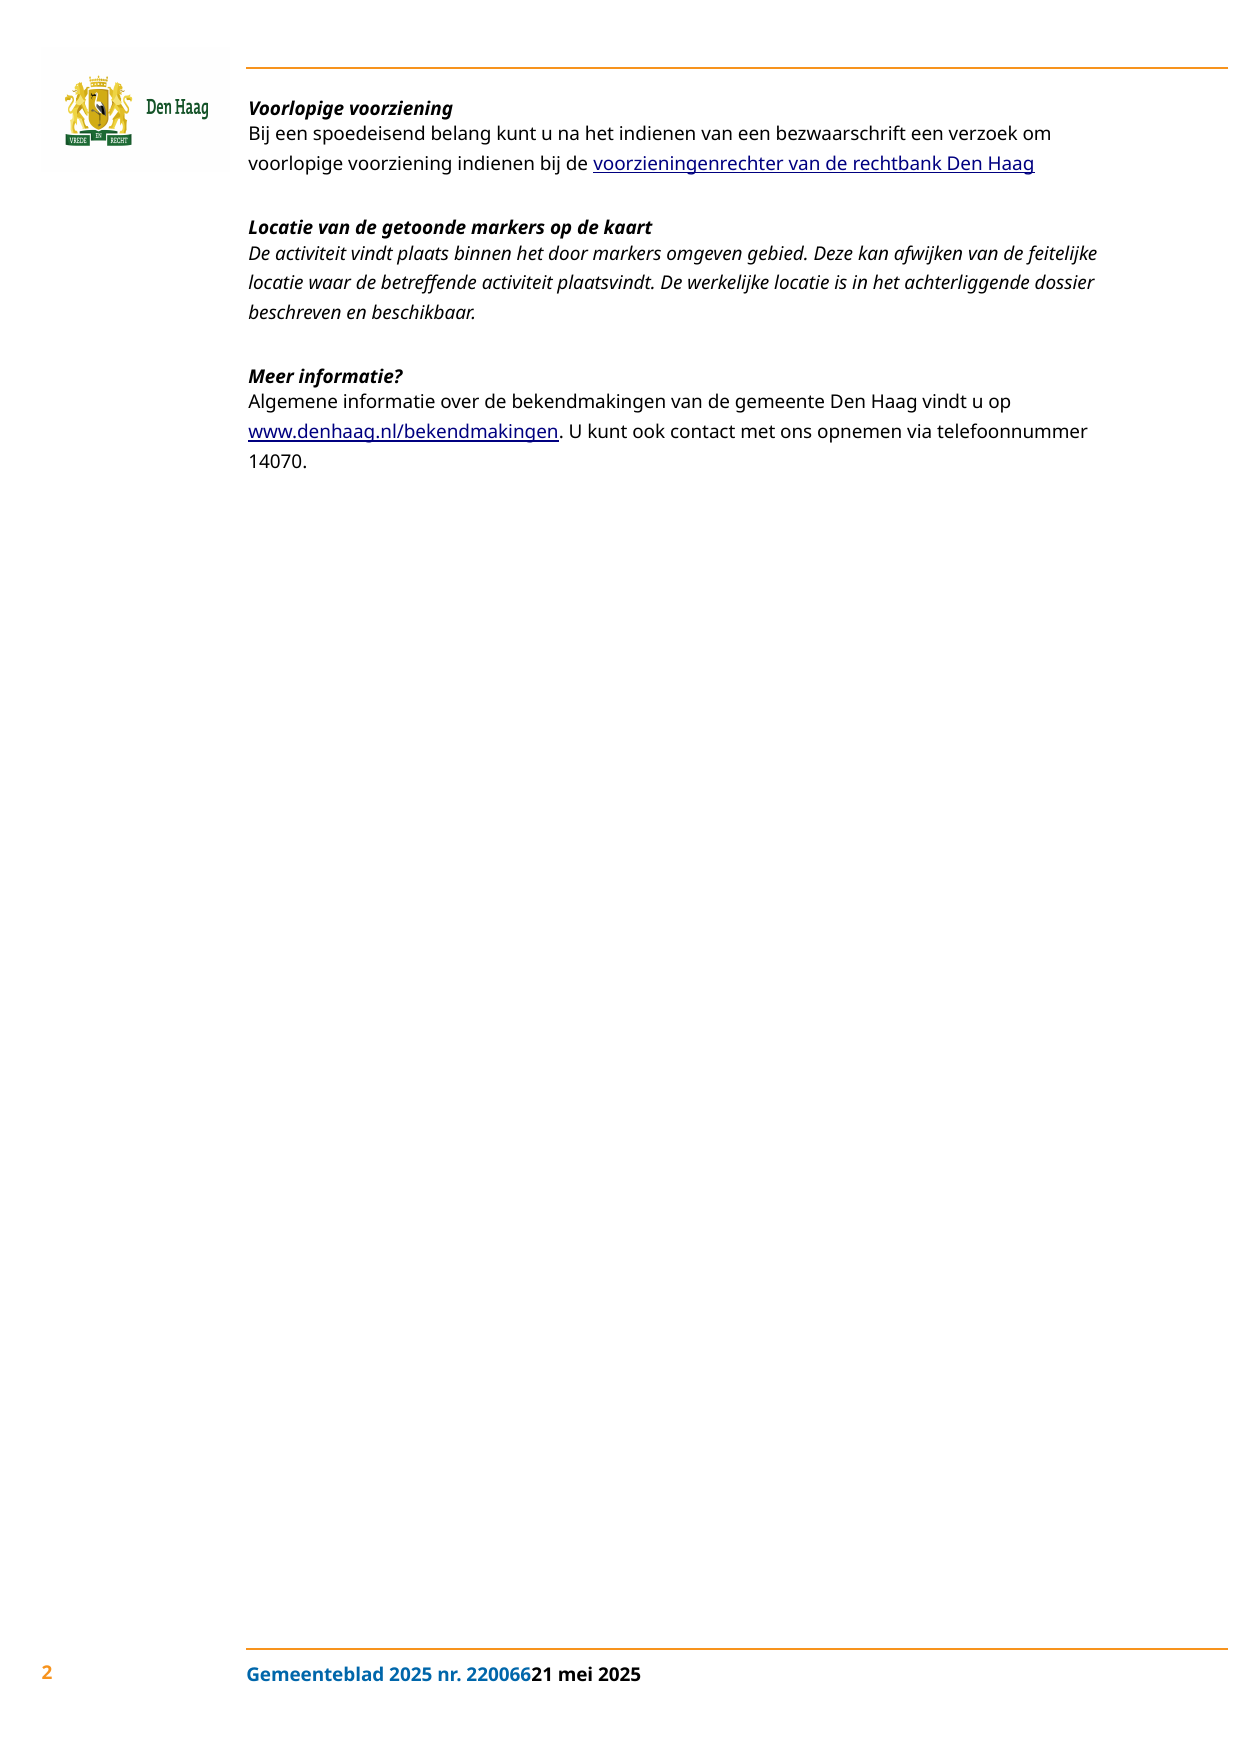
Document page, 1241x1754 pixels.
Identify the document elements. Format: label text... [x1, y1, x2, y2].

text Algemene informatie over de bekendmakingen van de gemeente Den Haag vindt u op www.denhaag.nl/bekendmakingen. U kunt ook contact met ons opnemen via telefoonnummer 14070. [248, 389, 1152, 473]
text Voorlopige voorziening [248, 95, 1152, 121]
text De activiteit vindt plaats binnen het door markers omgeven gebied. Deze kan afwijken van de feitelijke locatie waar de betreffende activiteit plaatsvindt. De werkelijke locatie is in het achterliggende dossier beschreven en beschikbaar. [248, 240, 1152, 325]
text Bij een spoedeisend belang kunt u na het indienen van een bezwaarschrift een verzoek om voorlopige voorziening indienen bij de voorzieningenrechter van de rechtbank Den Haag [248, 121, 1152, 176]
text Locatie van de getoonde markers op de kaart [248, 214, 1152, 240]
text Meer informatie? [248, 363, 1152, 389]
picture [41, 47, 231, 172]
